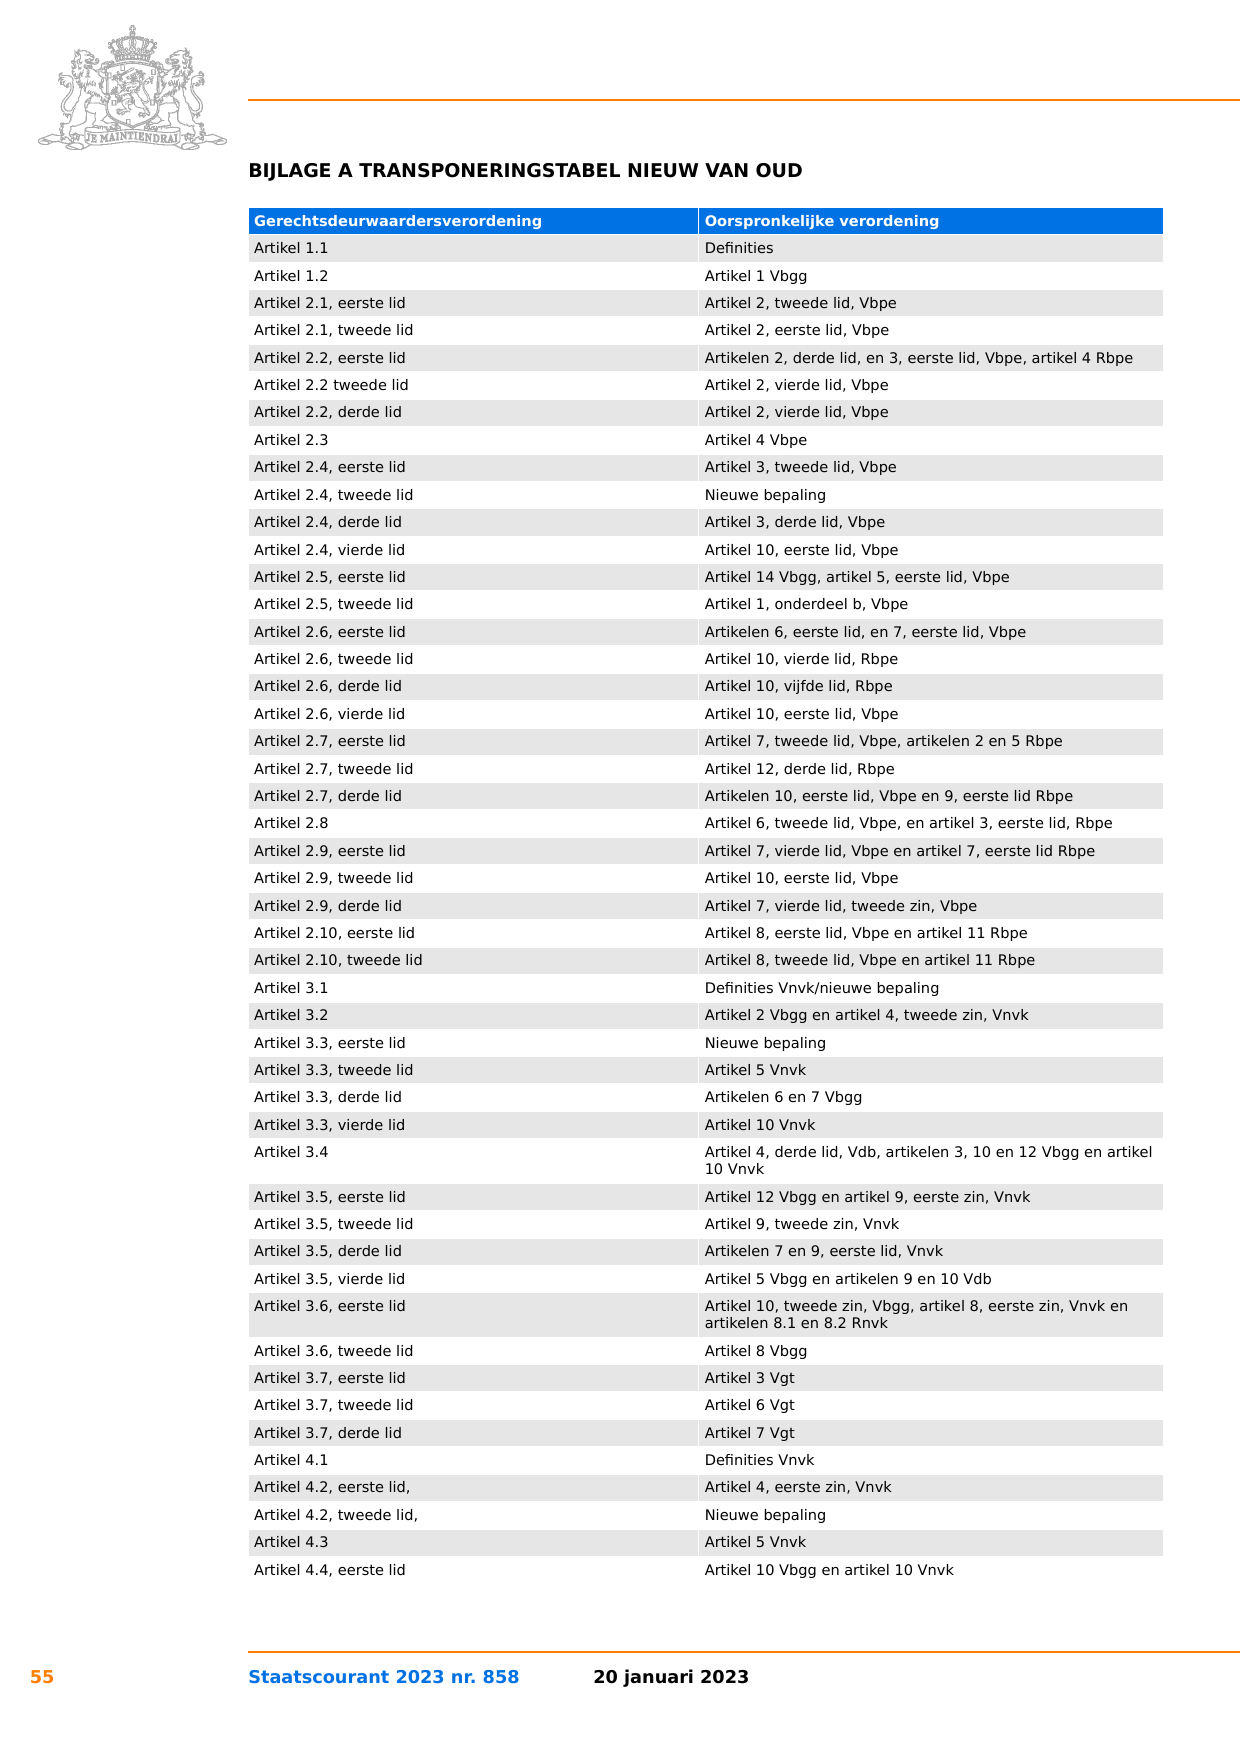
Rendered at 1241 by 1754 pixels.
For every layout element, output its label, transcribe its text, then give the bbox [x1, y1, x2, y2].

table_cell Artikel 9, tweede zin, Vnvk [699, 1211, 1163, 1237]
table_cell Artikel 4.3 [249, 1530, 698, 1556]
table_cell Artikel 3 Vgt [699, 1365, 1163, 1391]
table_cell Artikel 1.1 [249, 235, 698, 262]
table_cell Artikel 5 Vnvk [699, 1057, 1163, 1083]
table_cell Nieuwe bepaling [699, 1030, 1163, 1056]
table_cell Artikel 4.4, eerste lid [249, 1557, 698, 1583]
table_cell Artikel 3.6, eerste lid [249, 1293, 698, 1337]
table_cell Artikel 4, eerste zin, Vnvk [699, 1475, 1163, 1501]
table_cell Artikel 3.3, vierde lid [249, 1112, 698, 1138]
table_cell Artikel 8, eerste lid, Vbpe en artikel 11 Rbpe [699, 920, 1163, 947]
table_cell Artikel 2.2, eerste lid [249, 345, 698, 371]
table_cell Artikel 14 Vbgg, artikel 5, eerste lid, Vbpe [699, 564, 1163, 590]
table_cell Artikel 3.7, tweede lid [249, 1393, 698, 1419]
table_cell Artikel 6, tweede lid, Vbpe, en artikel 3, eerste lid, Rbpe [699, 811, 1163, 837]
table_cell Artikel 2.4, tweede lid [249, 482, 698, 508]
table_cell Artikel 12, derde lid, Rbpe [699, 756, 1163, 782]
table_cell Artikel 4.1 [249, 1447, 698, 1474]
table_cell Artikel 2.10, tweede lid [249, 948, 698, 974]
table_cell Artikel 10, vijfde lid, Rbpe [699, 674, 1163, 700]
table_cell Artikel 10, eerste lid, Vbpe [699, 865, 1163, 892]
table_cell Artikel 10 Vbgg en artikel 10 Vnvk [699, 1557, 1163, 1583]
table_cell Artikel 4.2, eerste lid, [249, 1475, 698, 1501]
picture [38, 25, 227, 150]
table_cell Artikel 10, vierde lid, Rbpe [699, 646, 1163, 673]
table_cell Artikelen 7 en 9, eerste lid, Vnvk [699, 1239, 1163, 1265]
table_cell Artikel 8 Vbgg [699, 1338, 1163, 1364]
table_cell Artikel 2.1, eerste lid [249, 290, 698, 316]
table_cell Artikel 3.5, derde lid [249, 1239, 698, 1265]
table_cell Artikel 1, onderdeel b, Vbpe [699, 591, 1163, 618]
table_cell Artikel 2.6, derde lid [249, 674, 698, 700]
table_cell Artikel 3.5, vierde lid [249, 1266, 698, 1292]
table_cell Artikel 2.5, tweede lid [249, 591, 698, 618]
table_cell Artikel 3.2 [249, 1003, 698, 1029]
table_cell Artikel 2.8 [249, 811, 698, 837]
table_cell Artikel 2, eerste lid, Vbpe [699, 318, 1163, 344]
table_cell Artikel 10 Vnvk [699, 1112, 1163, 1138]
table_cell Artikel 3.3, eerste lid [249, 1030, 698, 1056]
table_cell Artikel 7 Vgt [699, 1420, 1163, 1446]
table_cell Artikel 3.7, eerste lid [249, 1365, 698, 1391]
table_cell Definities Vnvk [699, 1447, 1163, 1474]
table_cell Artikel 2, tweede lid, Vbpe [699, 290, 1163, 316]
table_cell Artikel 2.2, derde lid [249, 400, 698, 426]
table_cell Artikelen 10, eerste lid, Vbpe en 9, eerste lid Rbpe [699, 783, 1163, 809]
table_cell Artikel 6 Vgt [699, 1393, 1163, 1419]
table_cell Artikel 7, tweede lid, Vbpe, artikelen 2 en 5 Rbpe [699, 729, 1163, 755]
table_cell Artikelen 6, eerste lid, en 7, eerste lid, Vbpe [699, 619, 1163, 645]
table_cell Artikel 2 Vbgg en artikel 4, tweede zin, Vnvk [699, 1003, 1163, 1029]
table_cell Artikel 12 Vbgg en artikel 9, eerste zin, Vnvk [699, 1184, 1163, 1210]
table_cell Artikel 2.7, eerste lid [249, 729, 698, 755]
table_cell Artikel 5 Vnvk [699, 1530, 1163, 1556]
table_cell Artikel 2.6, vierde lid [249, 701, 698, 727]
table_cell Artikel 4 Vbpe [699, 427, 1163, 453]
table_cell Artikel 3.7, derde lid [249, 1420, 698, 1446]
table_cell Artikel 10, eerste lid, Vbpe [699, 701, 1163, 727]
table_cell Artikel 3.3, tweede lid [249, 1057, 698, 1083]
table_cell Artikel 2.9, eerste lid [249, 838, 698, 864]
table_cell Artikel 8, tweede lid, Vbpe en artikel 11 Rbpe [699, 948, 1163, 974]
table_header Oorspronkelijke verordening [699, 208, 1163, 234]
table_cell Artikel 3.5, tweede lid [249, 1211, 698, 1237]
table_cell Artikel 3.3, derde lid [249, 1085, 698, 1111]
table_cell Artikel 2.6, tweede lid [249, 646, 698, 673]
table_cell Artikel 2.9, derde lid [249, 893, 698, 919]
table_cell Artikel 3.5, eerste lid [249, 1184, 698, 1210]
table_cell Artikel 1 Vbgg [699, 263, 1163, 289]
table_cell Artikel 2.10, eerste lid [249, 920, 698, 947]
table_cell Artikel 3, derde lid, Vbpe [699, 509, 1163, 536]
table_cell Artikel 3, tweede lid, Vbpe [699, 455, 1163, 481]
table_cell Artikel 3.1 [249, 975, 698, 1001]
table_cell Artikel 2.3 [249, 427, 698, 453]
table_cell Artikelen 6 en 7 Vbgg [699, 1085, 1163, 1111]
table_cell Artikel 2.6, eerste lid [249, 619, 698, 645]
table_cell Artikel 7, vierde lid, Vbpe en artikel 7, eerste lid Rbpe [699, 838, 1163, 864]
table_cell Artikel 2.1, tweede lid [249, 318, 698, 344]
table_cell Artikel 4, derde lid, Vdb, artikelen 3, 10 en 12 Vbgg en artikel 10 Vnvk [699, 1139, 1163, 1183]
table_cell Artikel 2.7, tweede lid [249, 756, 698, 782]
table_cell Artikel 3.4 [249, 1139, 698, 1183]
table_cell Artikel 10, eerste lid, Vbpe [699, 537, 1163, 563]
table_header Gerechtsdeurwaardersverordening [249, 208, 698, 234]
table_cell Nieuwe bepaling [699, 482, 1163, 508]
subtitle BIJLAGE A TRANSPONERINGSTABEL NIEUW VAN OUD [248, 160, 1163, 182]
table_cell Artikel 7, vierde lid, tweede zin, Vbpe [699, 893, 1163, 919]
table_cell Artikel 2, vierde lid, Vbpe [699, 372, 1163, 399]
table_cell Artikel 3.6, tweede lid [249, 1338, 698, 1364]
table_cell Nieuwe bepaling [699, 1502, 1163, 1528]
table_cell Artikel 2.2 tweede lid [249, 372, 698, 399]
table_cell Artikel 2.9, tweede lid [249, 865, 698, 892]
table_cell Artikel 4.2, tweede lid, [249, 1502, 698, 1528]
table_cell Artikel 10, tweede zin, Vbgg, artikel 8, eerste zin, Vnvk en artikelen 8.1 en 8.2 Rnvk [699, 1293, 1163, 1337]
table_cell Definities [699, 235, 1163, 262]
table_cell Definities Vnvk/nieuwe bepaling [699, 975, 1163, 1001]
table_cell Artikel 2.7, derde lid [249, 783, 698, 809]
table_cell Artikel 2.5, eerste lid [249, 564, 698, 590]
table_cell Artikel 2.4, vierde lid [249, 537, 698, 563]
table_cell Artikel 1.2 [249, 263, 698, 289]
table_cell Artikel 2.4, eerste lid [249, 455, 698, 481]
table_cell Artikel 2.4, derde lid [249, 509, 698, 536]
table_cell Artikel 5 Vbgg en artikelen 9 en 10 Vdb [699, 1266, 1163, 1292]
table_cell Artikel 2, vierde lid, Vbpe [699, 400, 1163, 426]
table_cell Artikelen 2, derde lid, en 3, eerste lid, Vbpe, artikel 4 Rbpe [699, 345, 1163, 371]
